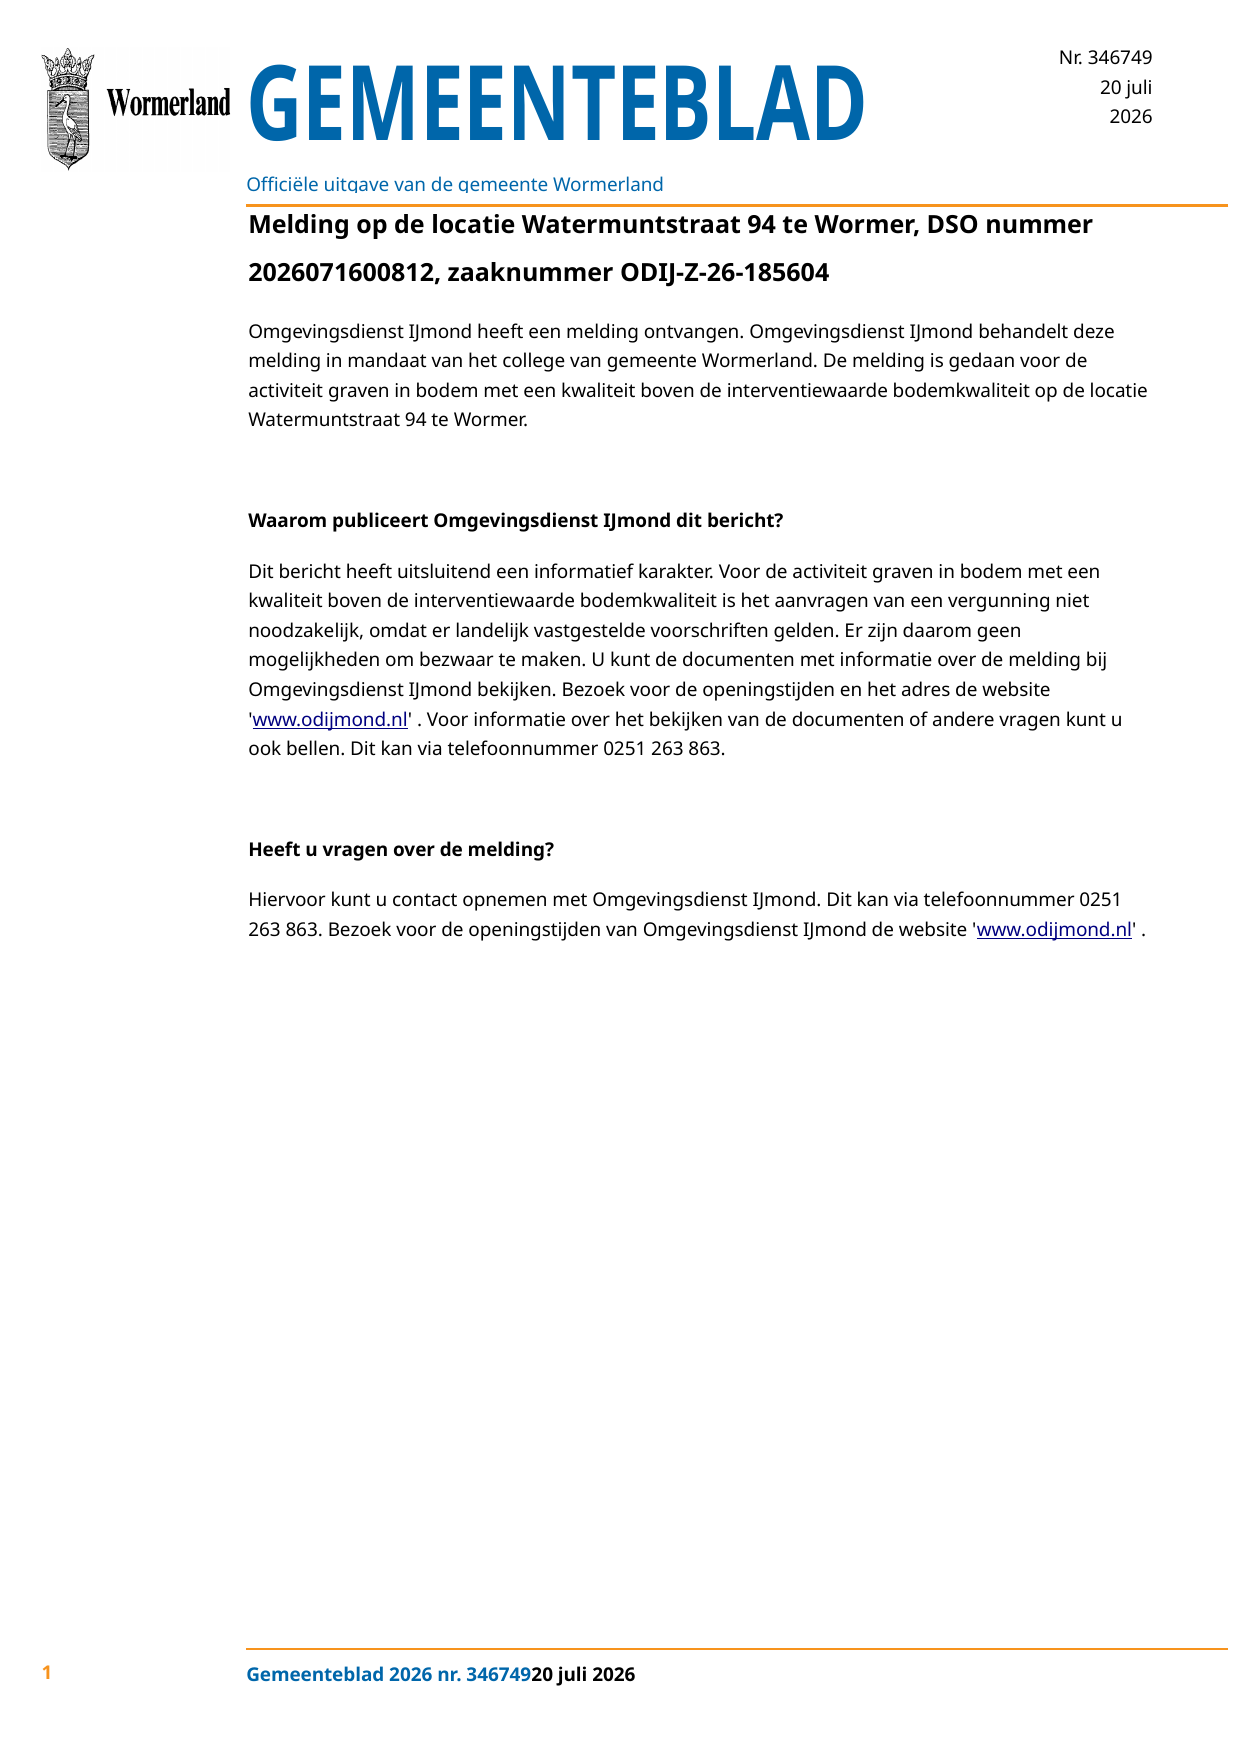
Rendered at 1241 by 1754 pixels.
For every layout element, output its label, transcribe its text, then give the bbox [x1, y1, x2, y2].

text Melding op de locatie Watermuntstraat 94 te Wormer, DSO nummer 2026071600812, zaaknummer ODIJ-Z-26-185604 [248, 207, 1152, 288]
text Waarom publiceert Omgevingsdienst IJmond dit bericht? [248, 507, 1152, 533]
text Dit bericht heeft uitsluitend een informatief karakter. Voor de activiteit graven in bodem met een kwaliteit boven de interventiewaarde bodemkwaliteit is het aanvragen van een vergunning niet noodzakelijk, omdat er landelijk vastgestelde voorschriften gelden. Er zijn daarom geen mogelijkheden om bezwaar te maken. U kunt de documenten met informatie over de melding bij Omgevingsdienst IJmond bekijken. Bezoek voor de openingstijden en het adres de website 'www.odijmond.nl' . Voor informatie over het bekijken van de documenten of andere vragen kunt u ook bellen. Dit kan via telefoonnummer 0251 263 863. [248, 558, 1152, 761]
picture [41, 47, 231, 172]
text Omgevingsdienst IJmond heeft een melding ontvangen. Omgevingsdienst IJmond behandelt deze melding in mandaat van het college van gemeente Wormerland. De melding is gedaan voor de activiteit graven in bodem met een kwaliteit boven de interventiewaarde bodemkwaliteit op de locatie Watermuntstraat 94 te Wormer. [248, 318, 1152, 432]
text Heeft u vragen over de melding? [248, 836, 1152, 862]
text Hiervoor kunt u contact opnemen met Omgevingsdienst IJmond. Dit kan via telefoonnummer 0251 263 863. Bezoek voor de openingstijden van Omgevingsdienst IJmond de website 'www.odijmond.nl' . [248, 887, 1152, 942]
